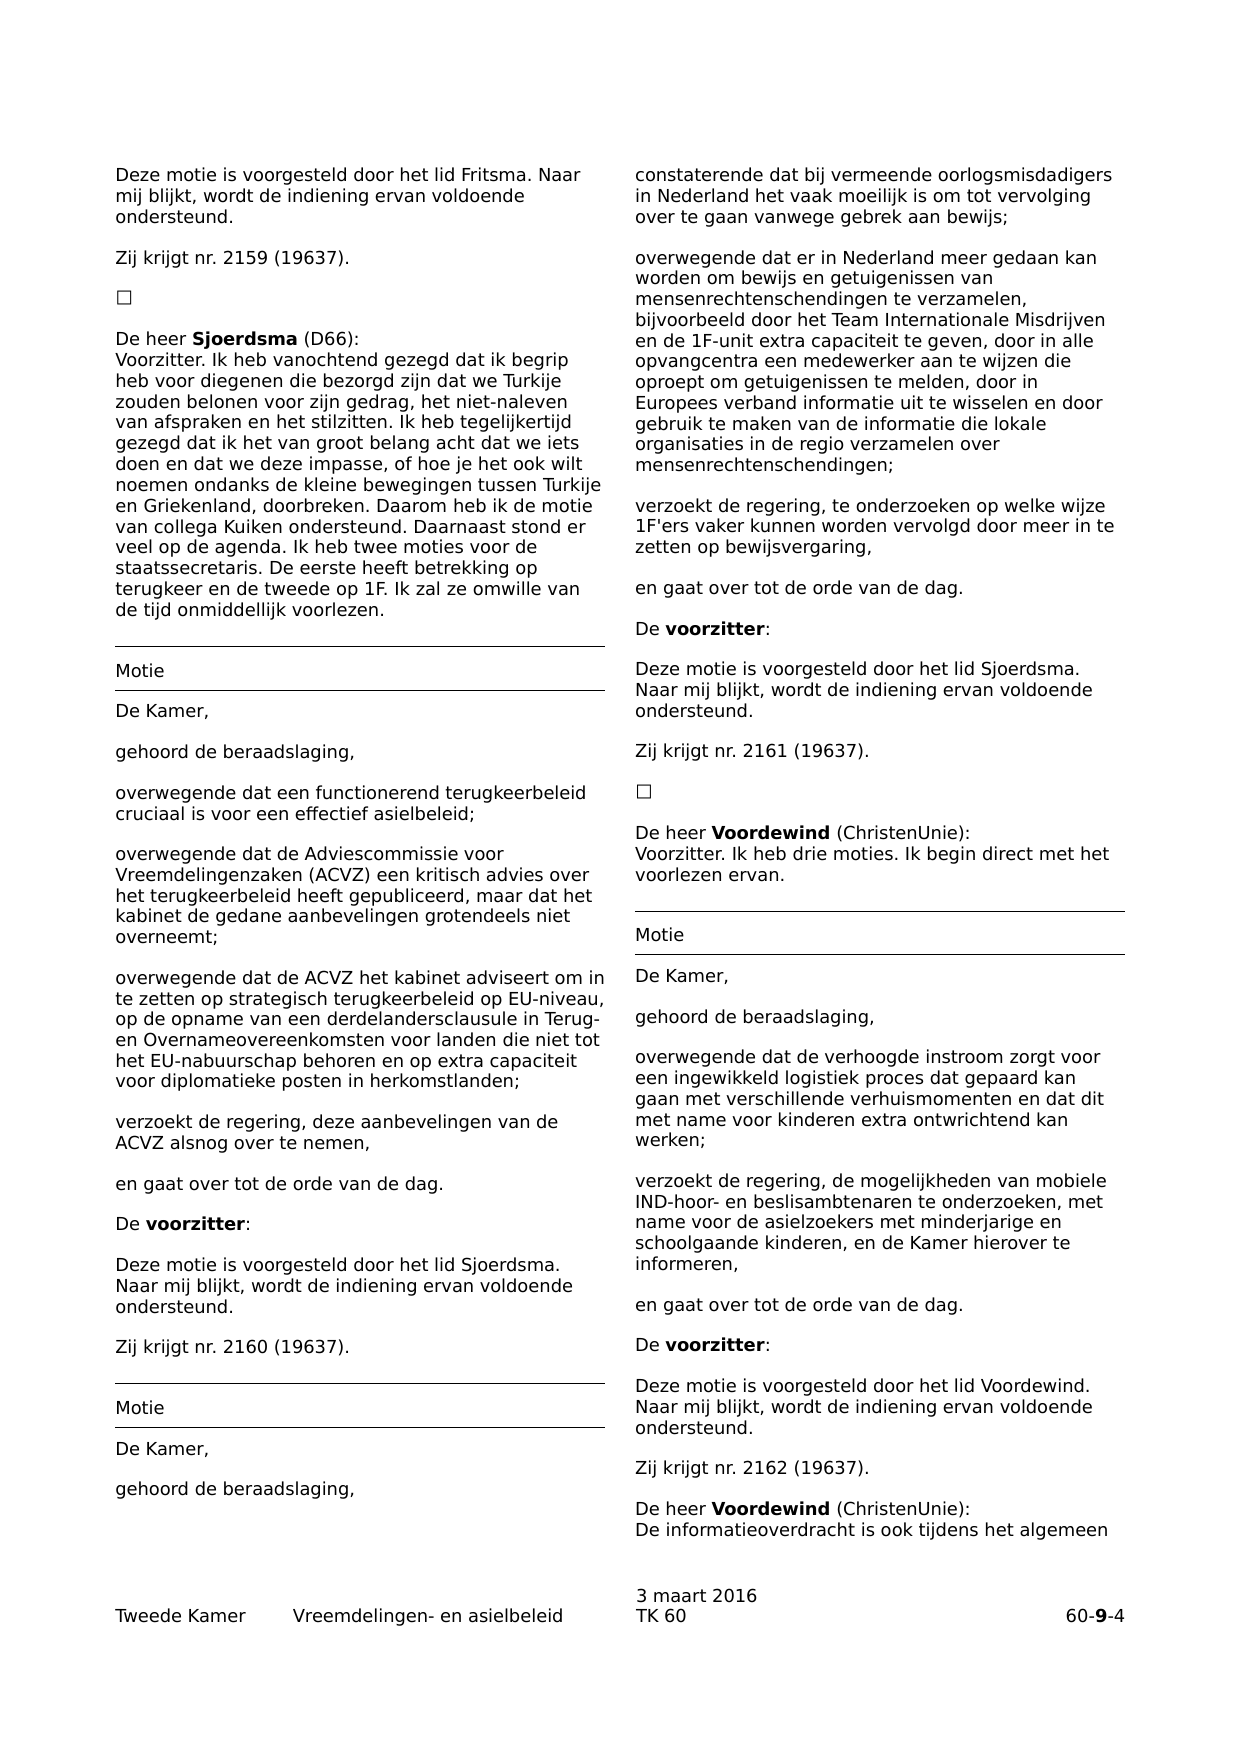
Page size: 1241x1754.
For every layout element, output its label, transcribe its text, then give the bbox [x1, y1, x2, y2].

text Deze motie is voorgesteld door het lid Sjoerdsma. Naar mij blijkt, wordt de indiening ervan voldoende ondersteund. [115, 1255, 605, 1317]
text De voorzitter: [115, 1214, 605, 1235]
text gehoord de beraadslaging, [115, 742, 605, 763]
text Deze motie is voorgesteld door het lid Voordewind. Naar mij blijkt, wordt de indiening ervan voldoende ondersteund. [635, 1376, 1125, 1438]
text De voorzitter: [635, 1335, 1125, 1356]
text Voorzitter. Ik heb drie moties. Ik begin direct met het voorlezen ervan. [635, 843, 1125, 885]
text De Kamer, [115, 1438, 605, 1459]
text Zij krijgt nr. 2162 (19637). [635, 1458, 1125, 1479]
text Zij krijgt nr. 2160 (19637). [115, 1337, 605, 1358]
text overwegende dat er in Nederland meer gedaan kan worden om bewijs en getuigenissen van mensenrechtenschendingen te verzamelen, bijvoorbeeld door het Team Internationale Misdrijven en de 1F-unit extra capaciteit te geven, door in alle opvangcentra een medewerker aan te wijzen die oproept om getuigenissen te melden, door in Europees verband informatie uit te wisselen en door gebruik te maken van de informatie die lokale organisaties in de regio verzamelen over mensenrechtenschendingen; [635, 247, 1125, 476]
text en gaat over tot de orde van de dag. [115, 1173, 605, 1194]
text overwegende dat de Adviescommissie voor Vreemdelingenzaken (ACVZ) een kritisch advies over het terugkeerbeleid heeft gepubliceerd, maar dat het kabinet de gedane aanbevelingen grotendeels niet overneemt; [115, 844, 605, 948]
text Motie [115, 660, 605, 681]
text gehoord de beraadslaging, [635, 1007, 1125, 1027]
text Voorzitter. Ik heb vanochtend gezegd dat ik begrip heb voor diegenen die bezorgd zijn dat we Turkije zouden belonen voor zijn gedrag, het niet-naleven van afspraken en het stilzitten. Ik heb tegelijkertijd gezegd dat ik het van groot belang acht dat we iets doen en dat we deze impasse, of hoe je het ook wilt noemen ondanks de kleine bewegingen tussen Turkije en Griekenland, doorbreken. Daarom heb ik de motie van collega Kuiken ondersteund. Daarnaast stond er veel op de agenda. Ik heb twee moties voor de staatssecretaris. De eerste heeft betrekking op terugkeer en de tweede op 1F. Ik zal ze omwille van de tijd onmiddellijk voorlezen. [115, 350, 605, 621]
text ⬜ [115, 288, 605, 309]
text constaterende dat bij vermeende oorlogsmisdadigers in Nederland het vaak moeilijk is om tot vervolging over te gaan vanwege gebrek aan bewijs; [635, 165, 1125, 227]
text Deze motie is voorgesteld door het lid Fritsma. Naar mij blijkt, wordt de indiening ervan voldoende ondersteund. [115, 165, 605, 227]
text verzoekt de regering, de mogelijkheden van mobiele IND-hoor- en beslisambtenaren te onderzoeken, met name voor de asielzoekers met minderjarige en schoolgaande kinderen, en de Kamer hierover te informeren, [635, 1171, 1125, 1274]
text De heer Sjoerdsma (D66): [115, 329, 605, 350]
text Zij krijgt nr. 2161 (19637). [635, 741, 1125, 762]
text Motie [115, 1398, 605, 1418]
text De voorzitter: [635, 618, 1125, 639]
text De heer Voordewind (ChristenUnie): [635, 1499, 1125, 1520]
text en gaat over tot de orde van de dag. [635, 1294, 1125, 1315]
text De heer Voordewind (ChristenUnie): [635, 823, 1125, 843]
text ⬜ [635, 782, 1125, 803]
text Motie [635, 925, 1125, 946]
text De informatieoverdracht is ook tijdens het algemeen [635, 1520, 1125, 1541]
text overwegende dat de verhoogde instroom zorgt voor een ingewikkeld logistiek proces dat gepaard kan gaan met verschillende verhuismomenten en dat dit met name voor kinderen extra ontwrichtend kan werken; [635, 1047, 1125, 1151]
text verzoekt de regering, deze aanbevelingen van de ACVZ alsnog over te nemen, [115, 1112, 605, 1153]
text verzoekt de regering, te onderzoeken op welke wijze 1F'ers vaker kunnen worden vervolgd door meer in te zetten op bewijsvergaring, [635, 496, 1125, 558]
text gehoord de beraadslaging, [115, 1479, 605, 1500]
text De Kamer, [115, 701, 605, 722]
text Deze motie is voorgesteld door het lid Sjoerdsma. Naar mij blijkt, wordt de indiening ervan voldoende ondersteund. [635, 659, 1125, 721]
text overwegende dat een functionerend terugkeerbeleid cruciaal is voor een effectief asielbeleid; [115, 783, 605, 824]
text Zij krijgt nr. 2159 (19637). [115, 247, 605, 268]
text De Kamer, [635, 966, 1125, 987]
text overwegende dat de ACVZ het kabinet adviseert om in te zetten op strategisch terugkeerbeleid op EU-niveau, op de opname van een derdelandersclausule in Terug- en Overnameovereenkomsten voor landen die niet tot het EU-nabuurschap behoren en op extra capaciteit voor diplomatieke posten in herkomstlanden; [115, 968, 605, 1092]
text en gaat over tot de orde van de dag. [635, 578, 1125, 598]
